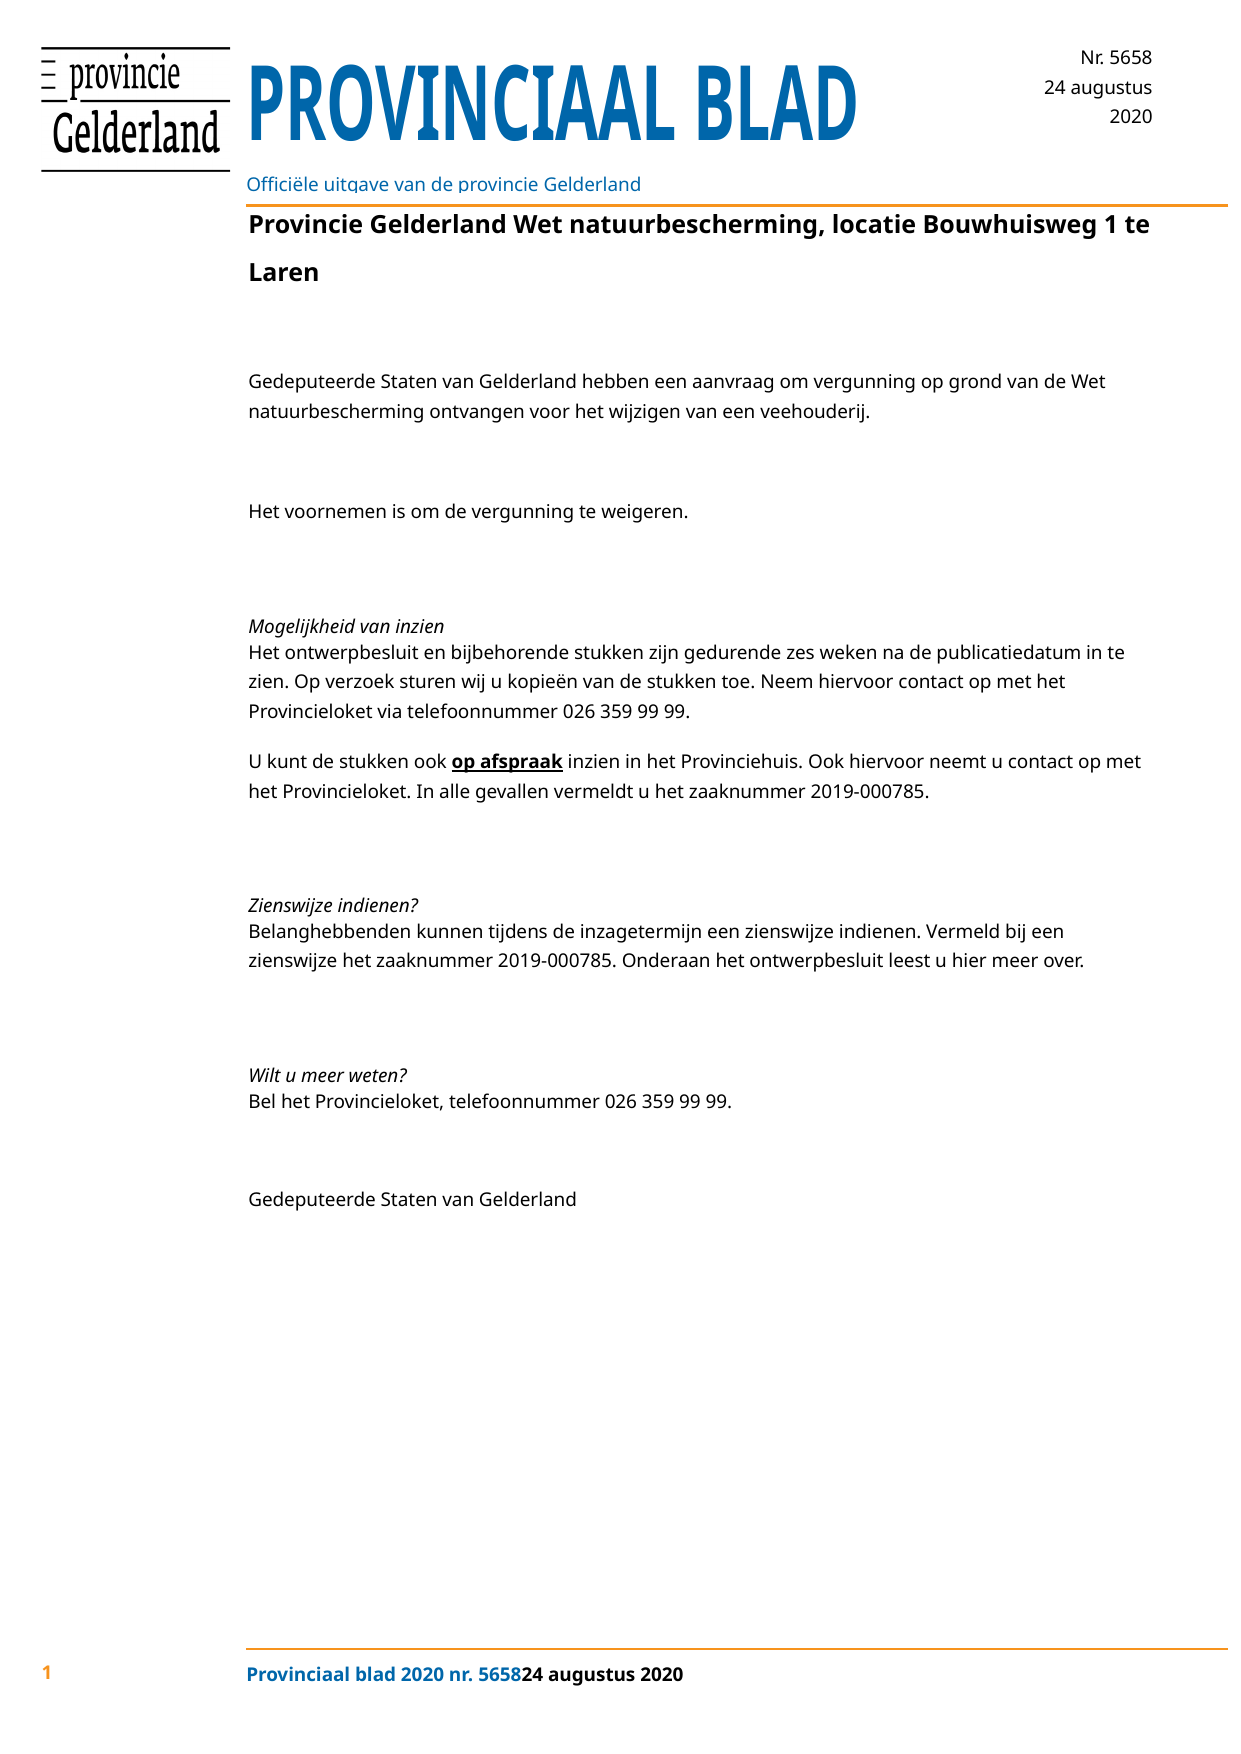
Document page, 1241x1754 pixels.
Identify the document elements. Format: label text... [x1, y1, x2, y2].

text Gedeputeerde Staten van Gelderland hebben een aanvraag om vergunning op grond van de Wet natuurbescherming ontvangen voor het wijzigen van een veehouderij. [248, 368, 1152, 424]
picture [41, 47, 231, 172]
text Zienswijze indienen? [248, 892, 1152, 918]
text Wilt u meer weten? [248, 1062, 1152, 1088]
text Het ontwerpbesluit en bijbehorende stukken zijn gedurende zes weken na de publicatiedatum in te zien. Op verzoek sturen wij u kopieën van de stukken toe. Neem hiervoor contact op met het Provincieloket via telefoonnummer 026 359 99 99. [248, 639, 1152, 724]
text Het voornemen is om de vergunning te weigeren. [248, 499, 1152, 524]
text Gedeputeerde Staten van Gelderland [248, 1186, 1152, 1212]
text Provincie Gelderland Wet natuurbescherming, locatie Bouwhuisweg 1 te Laren [248, 207, 1152, 288]
text Bel het Provincieloket, telefoonnummer 026 359 99 99. [248, 1088, 1152, 1113]
text Belanghebbenden kunnen tijdens de inzagetermijn een zienswijze indienen. Vermeld bij een zienswijze het zaaknummer 2019-000785. Onderaan het ontwerpbesluit leest u hier meer over. [248, 918, 1152, 973]
text Mogelijkheid van inzien [248, 613, 1152, 639]
text U kunt de stukken ook op afspraak inzien in het Provinciehuis. Ook hiervoor neemt u contact op met het Provincieloket. In alle gevallen vermeldt u het zaaknummer 2019-000785. [248, 748, 1152, 804]
